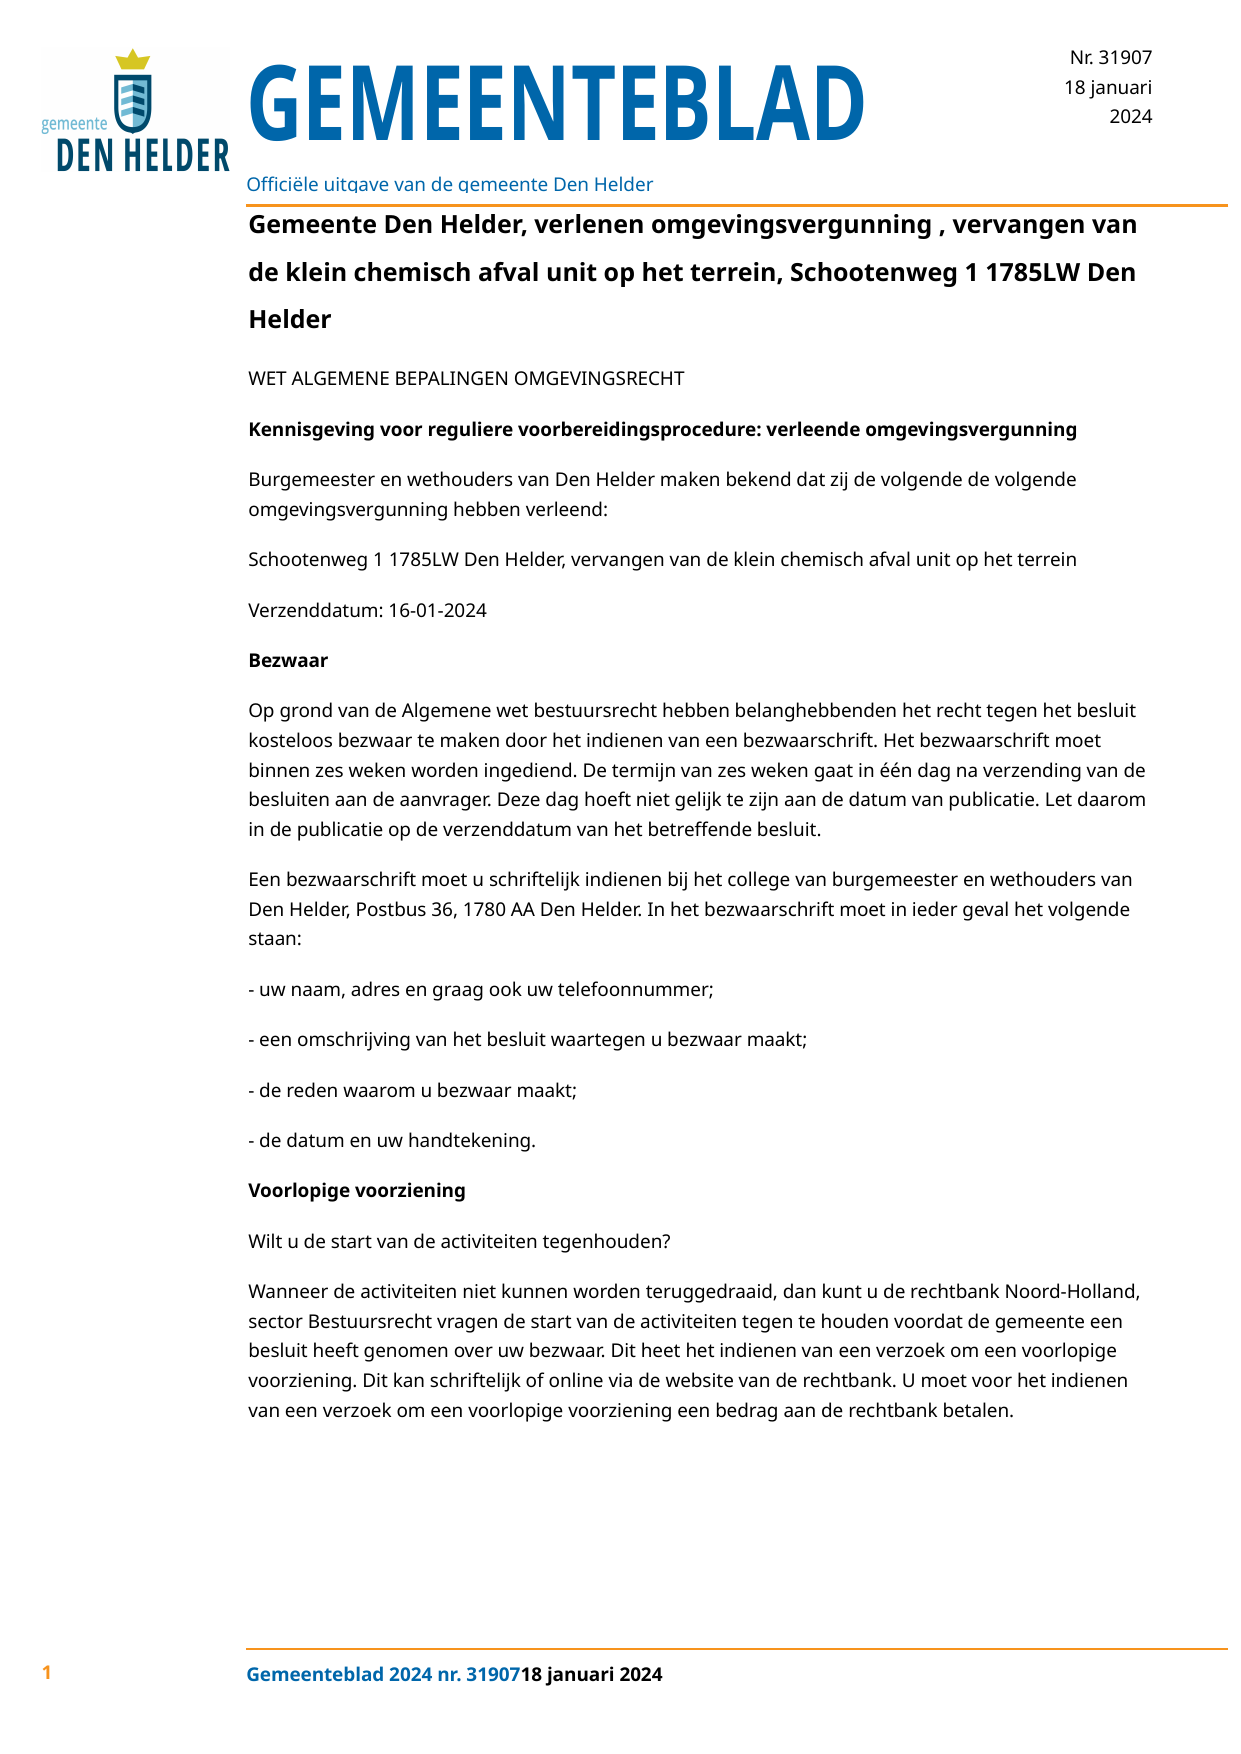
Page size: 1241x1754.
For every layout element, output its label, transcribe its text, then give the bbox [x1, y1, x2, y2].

picture [220, 160, 224, 172]
text Op grond van de Algemene wet bestuursrecht hebben belanghebbenden het recht tegen het besluit kosteloos bezwaar te maken door het indienen van een bezwaarschrift. Het bezwaarschrift moet binnen zes weken worden ingediend. De termijn van zes weken gaat in één dag na verzending van de besluiten aan de aanvrager. Deze dag hoeft niet gelijk te zijn aan de datum van publicatie. Let daarom in de publicatie op de verzenddatum van het betreffende besluit. [248, 698, 1152, 842]
picture [182, 144, 187, 165]
text Voorlopige voorziening [248, 1178, 1152, 1203]
text - de datum en uw handtekening. [248, 1127, 1152, 1153]
text Verzenddatum: 16-01-2024 [248, 597, 1152, 622]
text Gemeente Den Helder, verlenen omgevingsvergunning , vervangen van de klein chemisch afval unit op het terrein, Schootenweg 1 1785LW Den Helder [248, 207, 1152, 336]
text Schootenweg 1 1785LW Den Helder, vervangen van de klein chemisch afval unit op het terrein [248, 546, 1152, 572]
text Burgemeester en wethouders van Den Helder maken bekend dat zij de volgende de volgende omgevingsvergunning hebben verleend: [248, 466, 1152, 522]
text - de reden waarom u bezwaar maakt; [248, 1077, 1152, 1102]
text Kennisgeving voor reguliere voorbereidingsprocedure: verleende omgevingsvergunning [248, 416, 1152, 442]
text Een bezwaarschrift moet u schriftelijk indienen bij het college van burgemeester en wethouders van Den Helder, Postbus 36, 1780 AA Den Helder. In het bezwaarschrift moet in ieder geval het volgende staan: [248, 866, 1152, 951]
text Bezwaar [248, 647, 1152, 673]
text Wanneer de activiteiten niet kunnen worden teruggedraaid, dan kunt u de rechtbank Noord-Holland, sector Bestuursrecht vragen de start van de activiteiten tegen te houden voordat de gemeente een besluit heeft genomen over uw bezwaar. Dit heet het indienen van een verzoek om een voorlopige voorziening. Dit kan schriftelijk of online via de website van de rechtbank. U moet voor het indienen van een verzoek om een voorlopige voorziening een bedrag aan de rechtbank betalen. [248, 1278, 1152, 1422]
text WET ALGEMENE BEPALINGEN OMGEVINGSRECHT [248, 366, 1152, 391]
picture [100, 154, 106, 172]
picture [130, 157, 135, 172]
picture [41, 47, 231, 172]
text Wilt u de start van de activiteiten tegenhouden? [248, 1228, 1152, 1254]
text - een omschrijving van het besluit waartegen u bezwaar maakt; [248, 1026, 1152, 1052]
text - uw naam, adres en graag ook uw telefoonnummer; [248, 976, 1152, 1002]
picture [63, 144, 68, 165]
